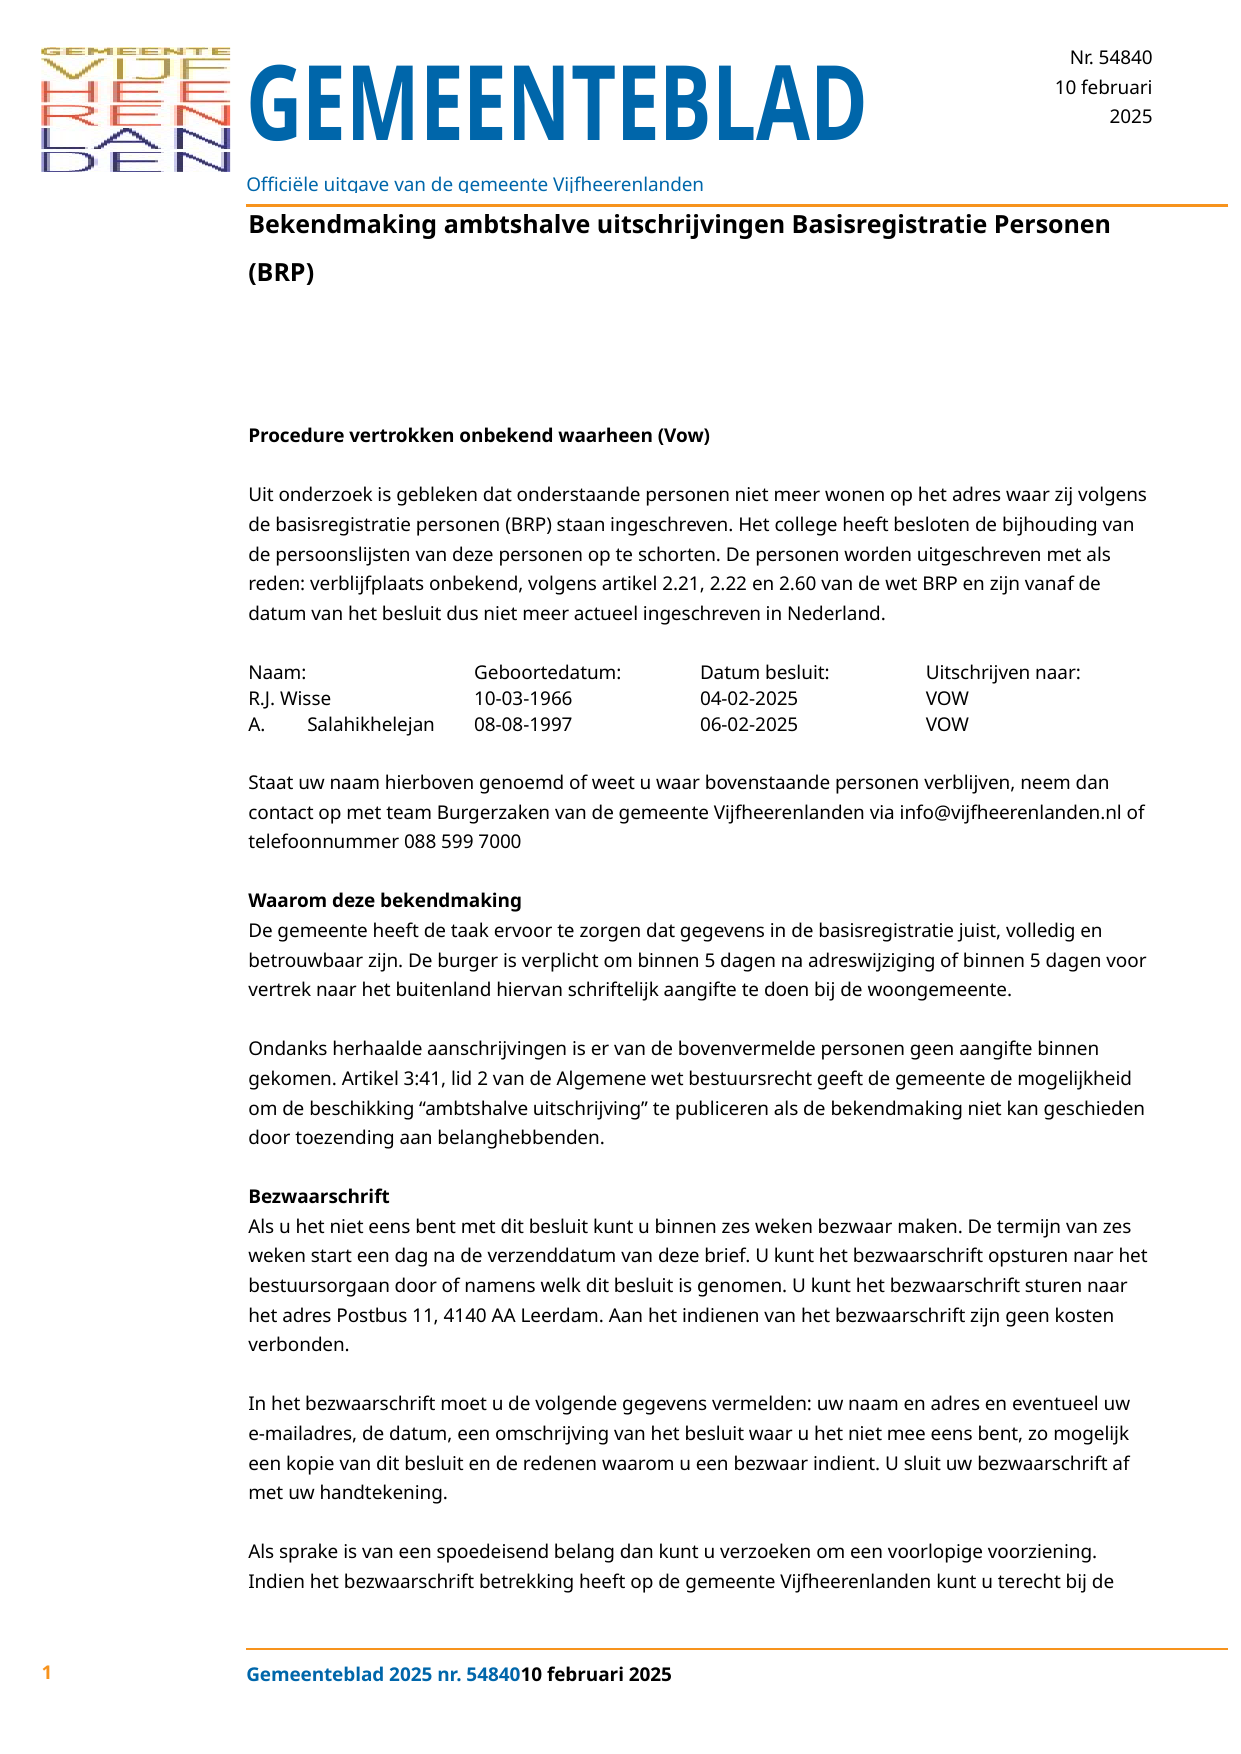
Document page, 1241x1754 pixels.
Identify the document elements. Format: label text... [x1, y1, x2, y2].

table_cell Salahikhelejan [248, 711, 474, 736]
table_header Naam: [248, 659, 474, 685]
text In het bezwaarschrift moet u de volgende gegevens vermelden: uw naam en adres en eventueel uw e-mailadres, de datum, een omschrijving van het besluit waar u het niet mee eens bent, zo mogelijk een kopie van dit besluit en de redenen waarom u een bezwaar indient. U sluit uw bezwaarschrift af met uw handtekening. [248, 1391, 1152, 1505]
table_cell VOW [926, 685, 1152, 711]
text Bezwaarschrift [248, 1183, 1152, 1209]
text Bekendmaking ambtshalve uitschrijvingen Basisregistratie Personen (BRP) [248, 207, 1152, 288]
table_cell VOW [926, 711, 1152, 736]
table_cell 10-03-1966 [474, 685, 700, 711]
text Staat uw naam hierboven genoemd of weet u waar bovenstaande personen verblijven, neem dan contact op met team Burgerzaken van de gemeente Vijfheerenlanden via info@vijfheerenlanden.nl of telefoonnummer 088 599 7000 [248, 769, 1152, 854]
table_header Uitschrijven naar: [926, 659, 1152, 685]
table_cell 06-02-2025 [700, 711, 926, 736]
text Waarom deze bekendmaking [248, 888, 1152, 913]
table_header Geboortedatum: [474, 659, 700, 685]
text Ondanks herhaalde aanschrijvingen is er van de bovenvermelde personen geen aangifte binnen gekomen. Artikel 3:41, lid 2 van de Algemene wet bestuursrecht geeft de gemeente de mogelijkheid om de beschikking “ambtshalve uitschrijving” te publiceren als de bekendmaking niet kan geschieden door toezending aan belanghebbenden. [248, 1036, 1152, 1150]
table_cell 08-08-1997 [474, 711, 700, 736]
table_cell 04-02-2025 [700, 685, 926, 711]
text Als u het niet eens bent met dit besluit kunt u binnen zes weken bezwaar maken. De termijn van zes weken start een dag na de verzenddatum van deze brief. U kunt het bezwaarschrift opsturen naar het bestuursorgaan door of namens welk dit besluit is genomen. U kunt het bezwaarschrift sturen naar het adres Postbus 11, 4140 AA Leerdam. Aan het indienen van het bezwaarschrift zijn geen kosten verbonden. [248, 1213, 1152, 1357]
text Als sprake is van een spoedeisend belang dan kunt u verzoeken om een voorlopige voorziening. Indien het bezwaarschrift betrekking heeft op de gemeente Vijfheerenlanden kunt u terecht bij de [248, 1538, 1152, 1594]
text Procedure vertrokken onbekend waarheen (Vow) [248, 422, 1152, 448]
text De gemeente heeft de taak ervoor te zorgen dat gegevens in de basisregistratie juist, volledig en betrouwbaar zijn. De burger is verplicht om binnen 5 dagen na adreswijziging of binnen 5 dagen voor vertrek naar het buitenland hiervan schriftelijk aangifte te doen bij de woongemeente. [248, 917, 1152, 1002]
picture [41, 47, 231, 172]
text Uit onderzoek is gebleken dat onderstaande personen niet meer wonen op het adres waar zij volgens de basisregistratie personen (BRP) staan ingeschreven. Het college heeft besloten de bijhouding van de persoonslijsten van deze personen op te schorten. De personen worden uitgeschreven met als reden: verblijfplaats onbekend, volgens artikel 2.21, 2.22 en 2.60 van de wet BRP en zijn vanaf de datum van het besluit dus niet meer actueel ingeschreven in Nederland. [248, 482, 1152, 626]
table_header Datum besluit: [700, 659, 926, 685]
table_cell R.J. Wisse [248, 685, 474, 711]
